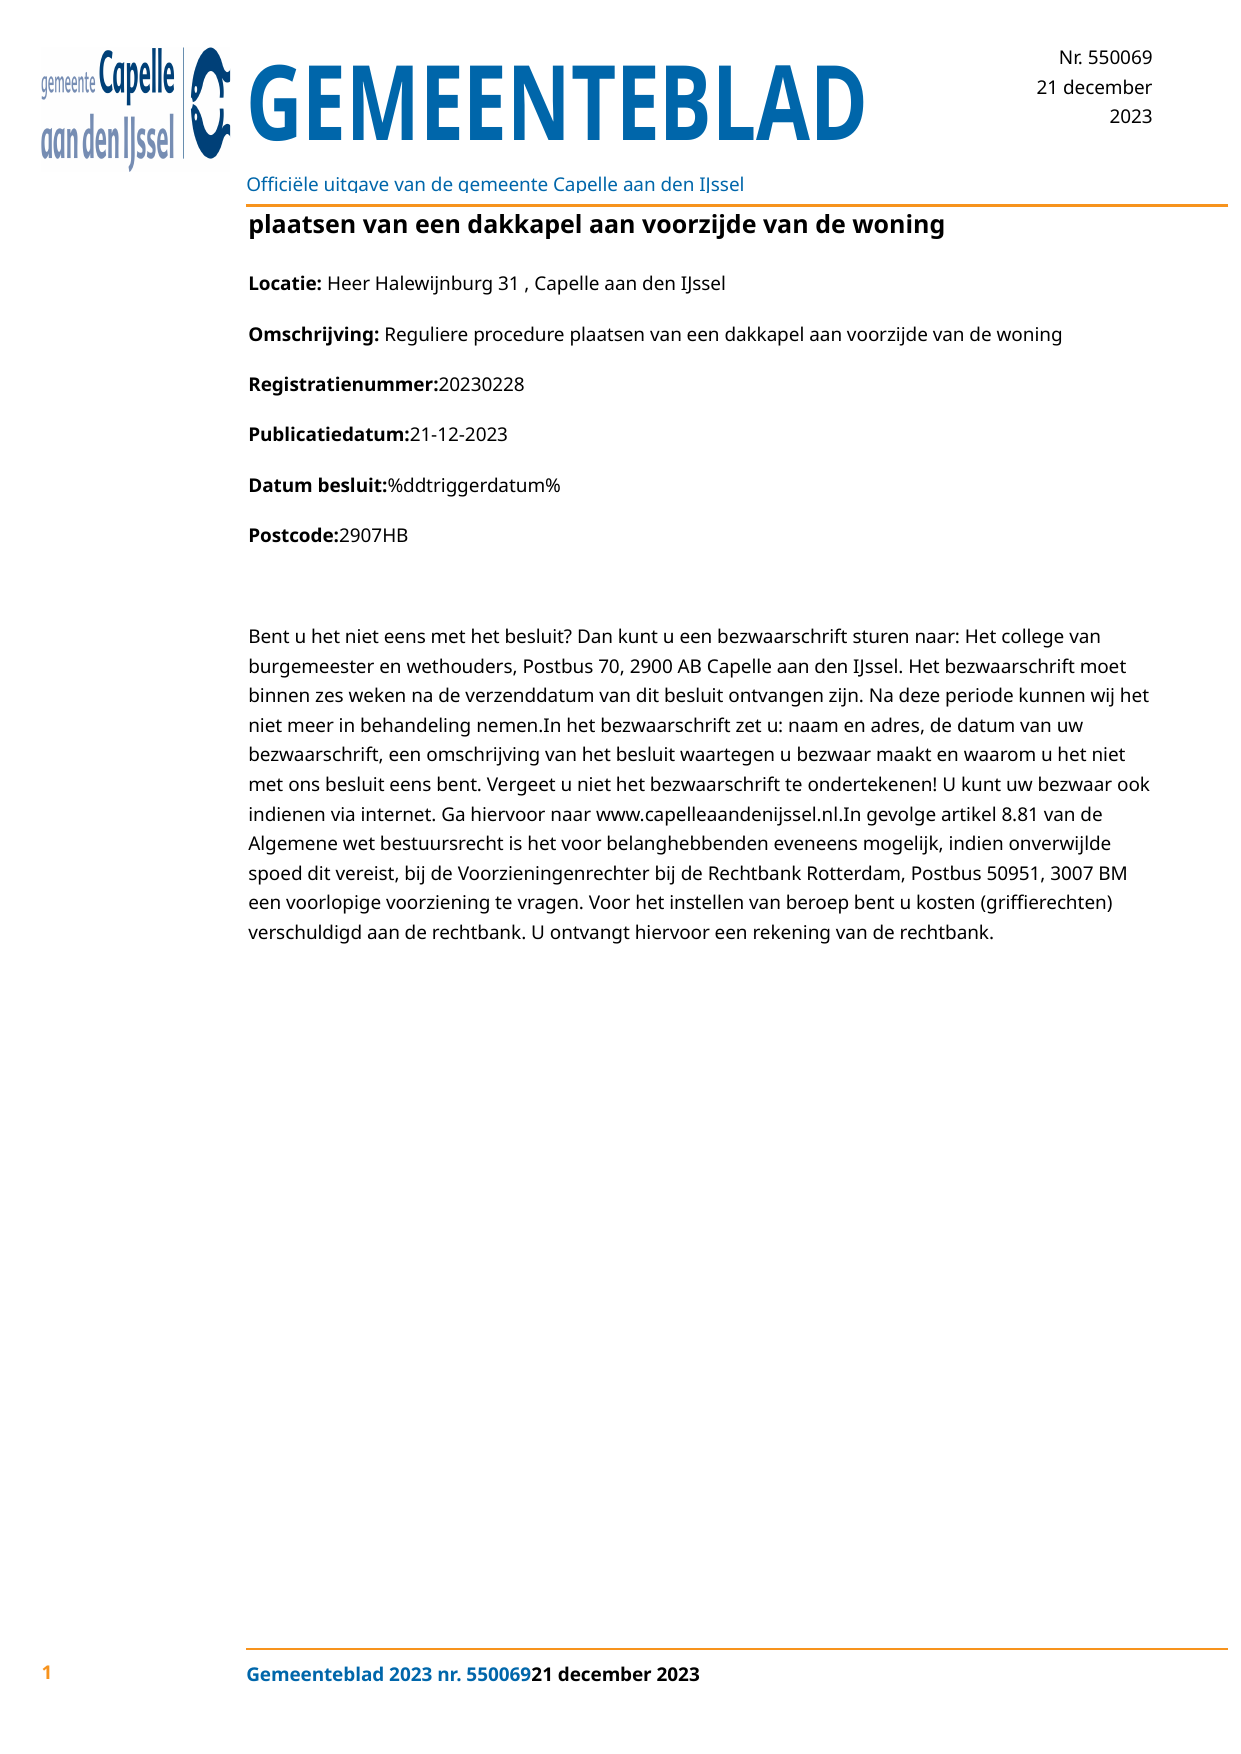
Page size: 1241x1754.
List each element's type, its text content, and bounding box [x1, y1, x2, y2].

text Publicatiedatum:21-12-2023 [248, 422, 1152, 447]
text plaatsen van een dakkapel aan voorzijde van de woning [248, 207, 1152, 241]
text Registratienummer:20230228 [248, 371, 1152, 397]
picture [41, 47, 231, 172]
text Postcode:2907HB [248, 522, 1152, 548]
text Datum besluit:%ddtriggerdatum% [248, 472, 1152, 498]
text Omschrijving: Reguliere procedure plaatsen van een dakkapel aan voorzijde van de woning [248, 321, 1152, 346]
text Locatie: Heer Halewijnburg 31 , Capelle aan den IJssel [248, 270, 1152, 296]
text Bent u het niet eens met het besluit? Dan kunt u een bezwaarschrift sturen naar: Het college van burgemeester en wethouders, Postbus 70, 2900 AB Capelle aan den IJssel. Het bezwaarschrift moet binnen zes weken na de verzenddatum van dit besluit ontvangen zijn. Na deze periode kunnen wij het niet meer in behandeling nemen.In het bezwaarschrift zet u: naam en adres, de datum van uw bezwaarschrift, een omschrijving van het besluit waartegen u bezwaar maakt en waarom u het niet met ons besluit eens bent. Vergeet u niet het bezwaarschrift te ondertekenen! U kunt uw bezwaar ook indienen via internet. Ga hiervoor naar www.capelleaandenijssel.nl.In gevolge artikel 8.81 van de Algemene wet bestuursrecht is het voor belanghebbenden eveneens mogelijk, indien onverwijlde spoed dit vereist, bij de Voorzieningenrechter bij de Rechtbank Rotterdam, Postbus 50951, 3007 BM een voorlopige voorziening te vragen. Voor het instellen van beroep bent u kosten (griffierechten) verschuldigd aan de rechtbank. U ontvangt hiervoor een rekening van de rechtbank. [248, 623, 1152, 945]
